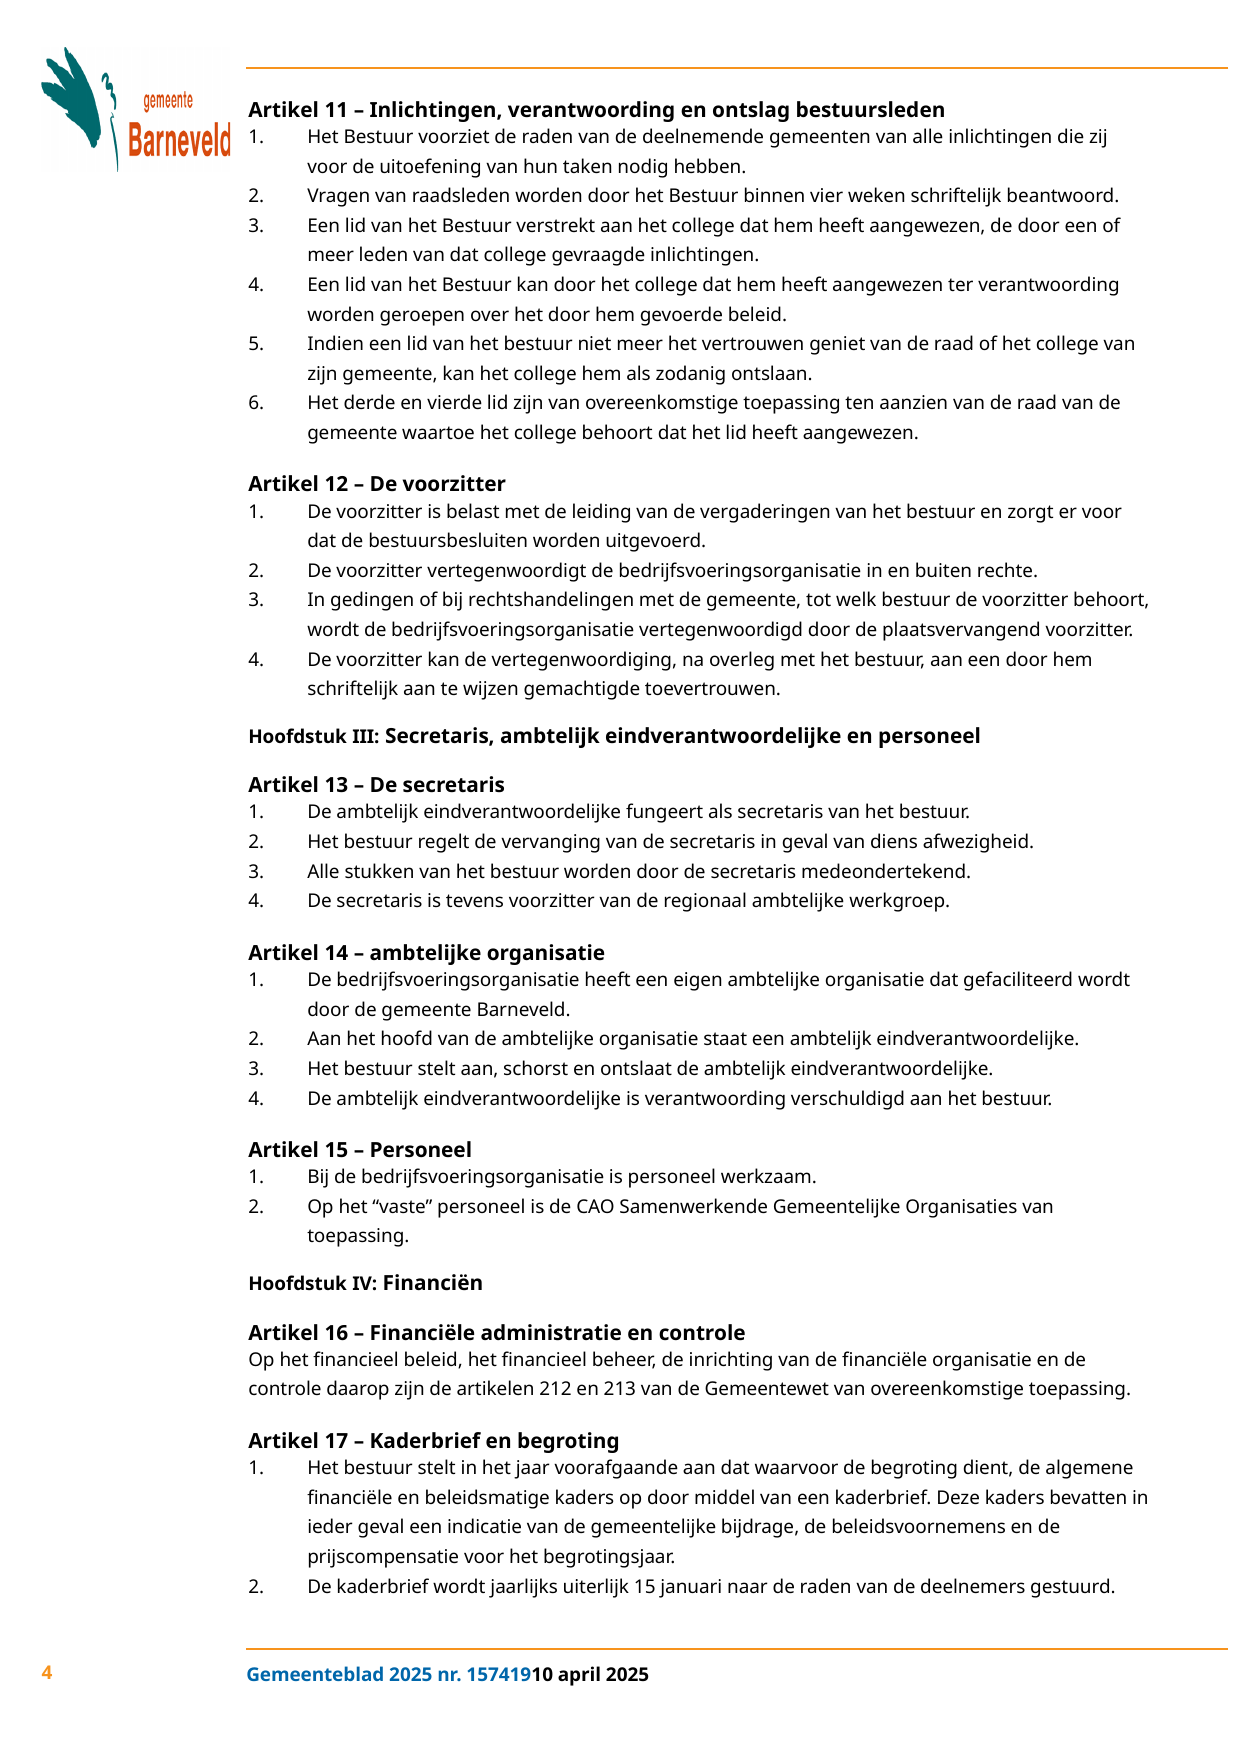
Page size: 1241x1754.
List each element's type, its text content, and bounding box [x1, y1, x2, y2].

list Indien een lid van het bestuur niet meer het vertrouwen geniet van de raad of het college van zijn gemeente, kan het college hem als zodanig ontslaan. [248, 330, 1152, 386]
picture [41, 47, 231, 172]
text Op het financieel beleid, het financieel beheer, de inrichting van de financiële organisatie en de controle daarop zijn de artikelen 212 en 213 van de Gemeentewet van overeenkomstige toepassing. [248, 1346, 1152, 1401]
text Artikel 11 – Inlichtingen, verantwoording en ontslag bestuursleden [248, 95, 1152, 123]
text Artikel 16 – Financiële administratie en controle [248, 1318, 1152, 1346]
list Bij de bedrijfsvoeringsorganisatie is personeel werkzaam. [248, 1163, 1152, 1189]
list De voorzitter is belast met de leiding van de vergaderingen van het bestuur en zorgt er voor dat de bestuursbesluiten worden uitgevoerd. [248, 498, 1152, 553]
list Het bestuur stelt aan, schorst en ontslaat de ambtelijk eindverantwoordelijke. [248, 1055, 1152, 1081]
text Artikel 12 – De voorzitter [248, 469, 1152, 498]
list Het bestuur stelt in het jaar voorafgaande aan dat waarvoor de begroting dient, de algemene financiële en beleidsmatige kaders op door middel van een kaderbrief. Deze kaders bevatten in ieder geval een indicatie van de gemeentelijke bijdrage, de beleidsvoornemens en de prijscompensatie voor het begrotingsjaar. [248, 1454, 1152, 1569]
text Hoofdstuk IV: Financiën [248, 1268, 1152, 1297]
text Artikel 15 – Personeel [248, 1135, 1152, 1163]
list Het Bestuur voorziet de raden van de deelnemende gemeenten van alle inlichtingen die zij voor de uitoefening van hun taken nodig hebben. [248, 123, 1152, 178]
list Vragen van raadsleden worden door het Bestuur binnen vier weken schriftelijk beantwoord. [248, 182, 1152, 208]
list In gedingen of bij rechtshandelingen met de gemeente, tot welk bestuur de voorzitter behoort, wordt de bedrijfsvoeringsorganisatie vertegenwoordigd door de plaatsvervangend voorzitter. [248, 587, 1152, 642]
list De kaderbrief wordt jaarlijks uiterlijk 15 januari naar de raden van de deelnemers gestuurd. [248, 1573, 1152, 1598]
text Artikel 13 – De secretaris [248, 770, 1152, 799]
text Artikel 17 – Kaderbrief en begroting [248, 1426, 1152, 1454]
list De ambtelijk eindverantwoordelijke is verantwoording verschuldigd aan het bestuur. [248, 1085, 1152, 1110]
text Artikel 14 – ambtelijke organisatie [248, 938, 1152, 966]
list De voorzitter vertegenwoordigt de bedrijfsvoeringsorganisatie in en buiten rechte. [248, 557, 1152, 583]
list De ambtelijk eindverantwoordelijke fungeert als secretaris van het bestuur. [248, 799, 1152, 824]
list Alle stukken van het bestuur worden door de secretaris medeondertekend. [248, 858, 1152, 884]
list Het bestuur regelt de vervanging van de secretaris in geval van diens afwezigheid. [248, 828, 1152, 854]
list Op het “vaste” personeel is de CAO Samenwerkende Gemeentelijke Organisaties van toepassing. [248, 1193, 1152, 1248]
list De secretaris is tevens voorzitter van de regionaal ambtelijke werkgroep. [248, 887, 1152, 913]
list Aan het hoofd van de ambtelijke organisatie staat een ambtelijk eindverantwoordelijke. [248, 1026, 1152, 1051]
list Een lid van het Bestuur verstrekt aan het college dat hem heeft aangewezen, de door een of meer leden van dat college gevraagde inlichtingen. [248, 212, 1152, 267]
list Een lid van het Bestuur kan door het college dat hem heeft aangewezen ter verantwoording worden geroepen over het door hem gevoerde beleid. [248, 271, 1152, 326]
text Hoofdstuk III: Secretaris, ambtelijk eindverantwoordelijke en personeel [248, 721, 1152, 749]
list De voorzitter kan de vertegenwoordiging, na overleg met het bestuur, aan een door hem schriftelijk aan te wijzen gemachtigde toevertrouwen. [248, 646, 1152, 701]
list Het derde en vierde lid zijn van overeenkomstige toepassing ten aanzien van de raad van de gemeente waartoe het college behoort dat het lid heeft aangewezen. [248, 389, 1152, 445]
list De bedrijfsvoeringsorganisatie heeft een eigen ambtelijke organisatie dat gefaciliteerd wordt door de gemeente Barneveld. [248, 966, 1152, 1022]
